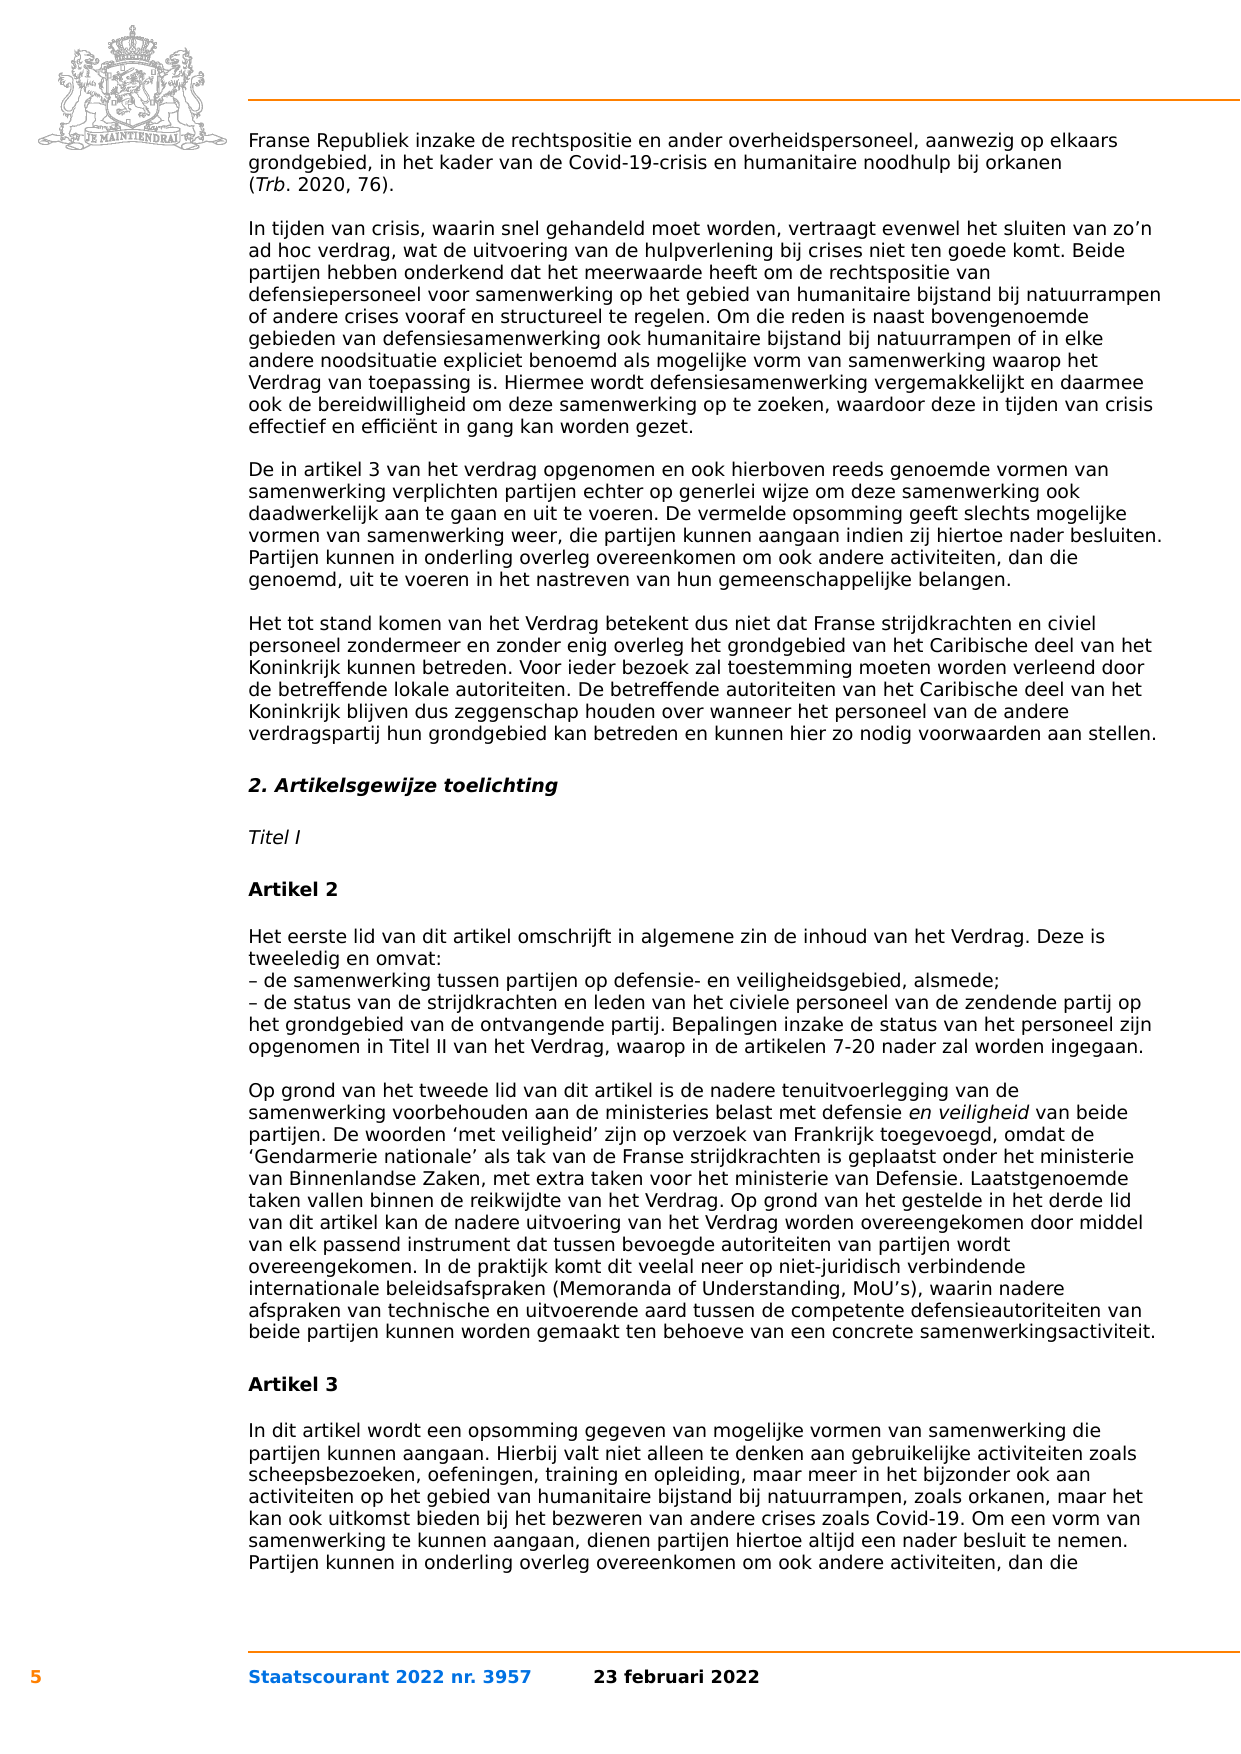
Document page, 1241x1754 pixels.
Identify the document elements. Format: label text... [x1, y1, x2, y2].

text – de status van de strijdkrachten en leden van het civiele personeel van de zendende partij op het grondgebied van de ontvangende partij. Bepalingen inzake de status van het personeel zijn opgenomen in Titel II van het Verdrag, waarop in de artikelen 7-20 nader zal worden ingegaan. [248, 992, 1163, 1058]
text Het tot stand komen van het Verdrag betekent dus niet dat Franse strijdkrachten en civiel personeel zondermeer en zonder enig overleg het grondgebied van het Caribische deel van het Koninkrijk kunnen betreden. Voor ieder bezoek zal toestemming moeten worden verleend door de betreffende lokale autoriteiten. De betreffende autoriteiten van het Caribische deel van het Koninkrijk blijven dus zeggenschap houden over wanneer het personeel van de andere verdragspartij hun grondgebied kan betreden en kunnen hier zo nodig voorwaarden aan stellen. [248, 613, 1163, 745]
text Op grond van het tweede lid van dit artikel is de nadere tenuitvoerlegging van de samenwerking voorbehouden aan de ministeries belast met defensie en veiligheid van beide partijen. De woorden ‘met veiligheid’ zijn op verzoek van Frankrijk toegevoegd, omdat de ‘Gendarmerie nationale’ als tak van de Franse strijdkrachten is geplaatst onder het ministerie van Binnenlandse Zaken, met extra taken voor het ministerie van Defensie. Laatstgenoemde taken vallen binnen de reikwijdte van het Verdrag. Op grond van het gestelde in het derde lid van dit artikel kan de nadere uitvoering van het Verdrag worden overeengekomen door middel van elk passend instrument dat tussen bevoegde autoriteiten van partijen wordt overeengekomen. In de praktijk komt dit veelal neer op niet-juridisch verbindende internationale beleidsafspraken (Memoranda of Understanding, MoU’s), waarin nadere afspraken van technische en uitvoerende aard tussen de competente defensieautoriteiten van beide partijen kunnen worden gemaakt ten behoeve van een concrete samenwerkingsactiviteit. [248, 1080, 1163, 1343]
picture [38, 25, 227, 150]
subtitle Titel I [248, 827, 1163, 849]
subtitle 2. Artikelsgewijze toelichting [248, 775, 1163, 797]
text – de samenwerking tussen partijen op defensie- en veiligheidsgebied, alsmede; [248, 970, 1163, 992]
subtitle Artikel 2 [248, 879, 1163, 901]
text Franse Republiek inzake de rechtspositie en ander overheidspersoneel, aanwezig op elkaars grondgebied, in het kader van de Covid-19-crisis en humanitaire noodhulp bij orkanen (Trb. 2020, 76). [248, 130, 1163, 196]
text De in artikel 3 van het verdrag opgenomen en ook hierboven reeds genoemde vormen van samenwerking verplichten partijen echter op generlei wijze om deze samenwerking ook daadwerkelijk aan te gaan en uit te voeren. De vermelde opsomming geeft slechts mogelijke vormen van samenwerking weer, die partijen kunnen aangaan indien zij hiertoe nader besluiten. Partijen kunnen in onderling overleg overeenkomen om ook andere activiteiten, dan die genoemd, uit te voeren in het nastreven van hun gemeenschappelijke belangen. [248, 459, 1163, 591]
text In tijden van crisis, waarin snel gehandeld moet worden, vertraagt evenwel het sluiten van zo’n ad hoc verdrag, wat de uitvoering van de hulpverlening bij crises niet ten goede komt. Beide partijen hebben onderkend dat het meerwaarde heeft om de rechtspositie van defensiepersoneel voor samenwerking op het gebied van humanitaire bijstand bij natuurrampen of andere crises vooraf en structureel te regelen. Om die reden is naast bovengenoemde gebieden van defensiesamenwerking ook humanitaire bijstand bij natuurrampen of in elke andere noodsituatie expliciet benoemd als mogelijke vorm van samenwerking waarop het Verdrag van toepassing is. Hiermee wordt defensiesamenwerking vergemakkelijkt en daarmee ook de bereidwilligheid om deze samenwerking op te zoeken, waardoor deze in tijden van crisis effectief en efficiënt in gang kan worden gezet. [248, 218, 1163, 437]
subtitle Artikel 3 [248, 1373, 1163, 1395]
text In dit artikel wordt een opsomming gegeven van mogelijke vormen van samenwerking die partijen kunnen aangaan. Hierbij valt niet alleen te denken aan gebruikelijke activiteiten zoals scheepsbezoeken, oefeningen, training en opleiding, maar meer in het bijzonder ook aan activiteiten op het gebied van humanitaire bijstand bij natuurrampen, zoals orkanen, maar het kan ook uitkomst bieden bij het bezweren van andere crises zoals Covid-19. Om een vorm van samenwerking te kunnen aangaan, dienen partijen hiertoe altijd een nader besluit te nemen. Partijen kunnen in onderling overleg overeenkomen om ook andere activiteiten, dan die [248, 1420, 1163, 1574]
text Het eerste lid van dit artikel omschrijft in algemene zin de inhoud van het Verdrag. Deze is tweeledig en omvat: [248, 926, 1163, 970]
